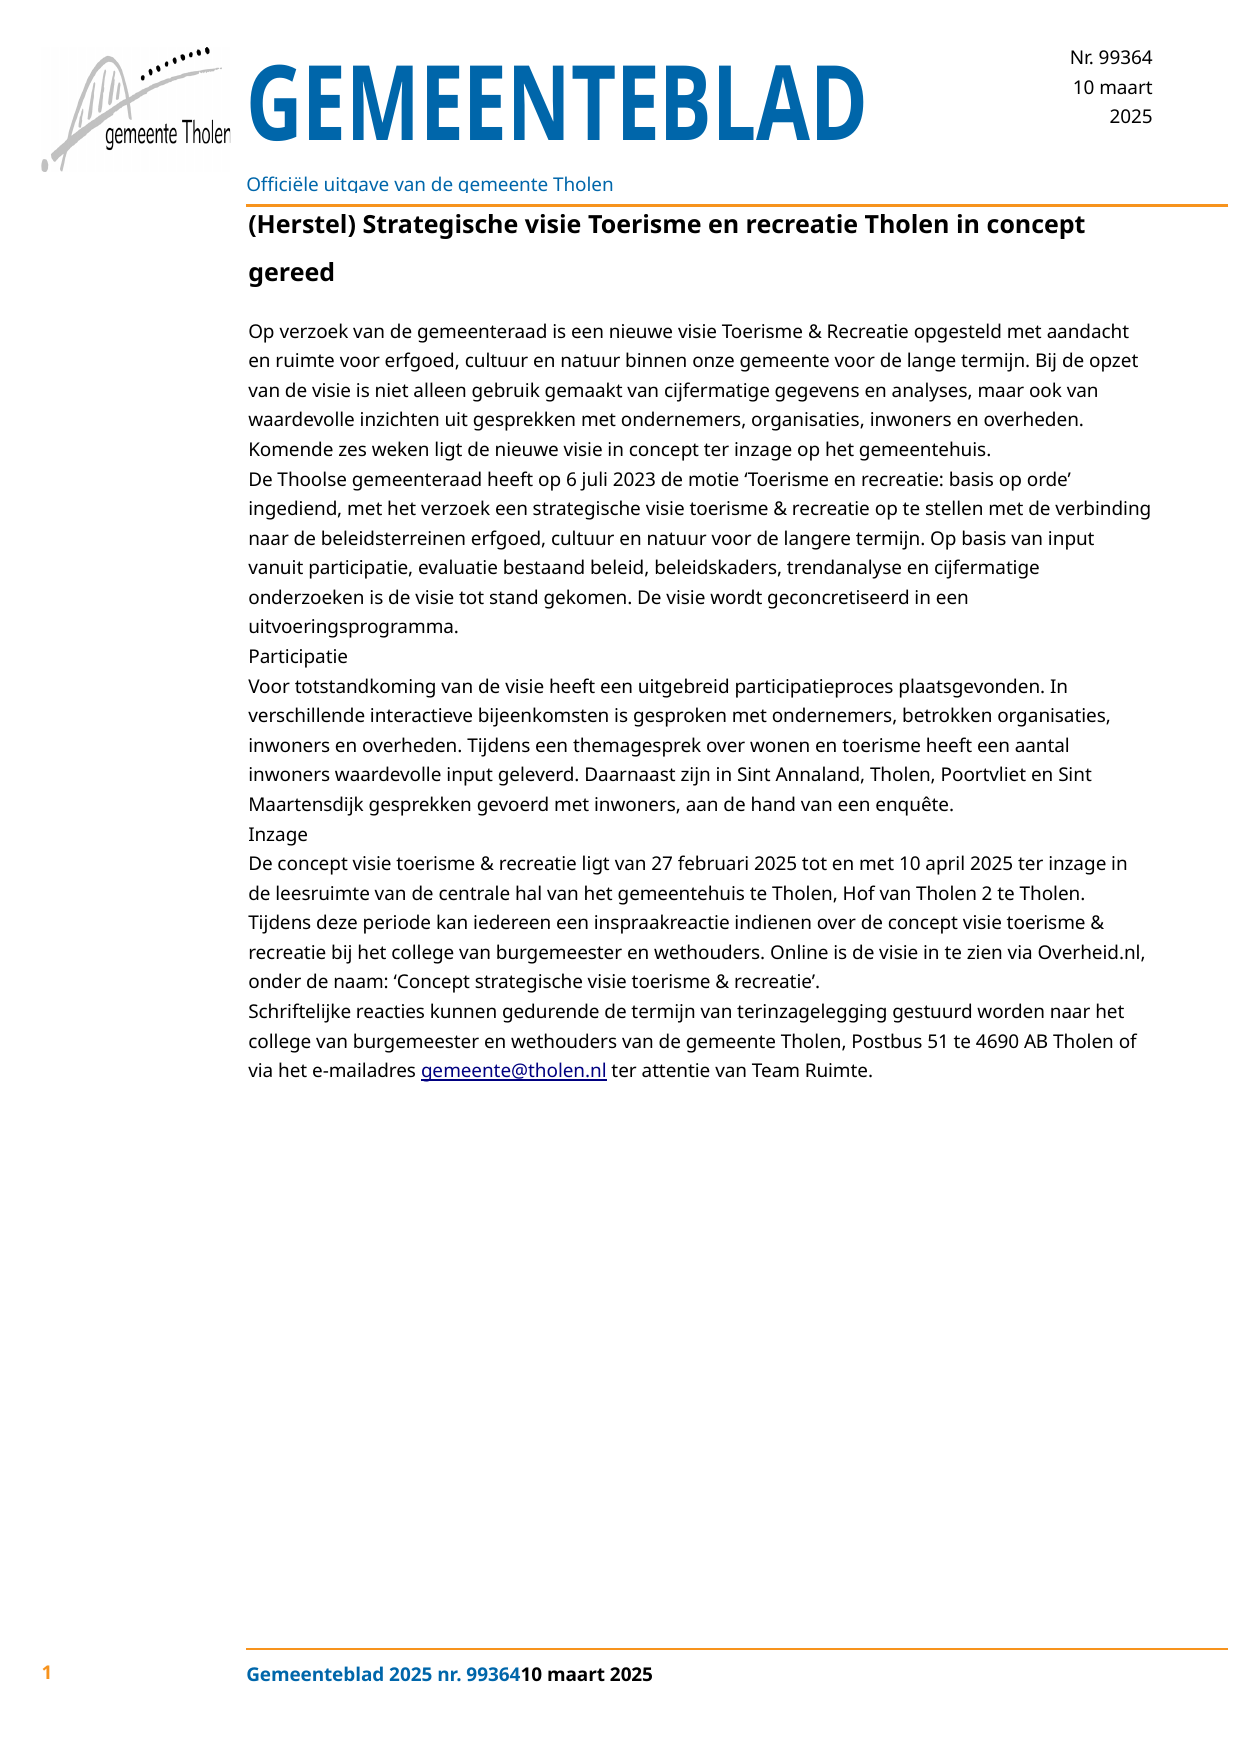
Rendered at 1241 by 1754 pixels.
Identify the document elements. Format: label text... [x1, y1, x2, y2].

text Inzage [248, 821, 1152, 847]
text De concept visie toerisme & recreatie ligt van 27 februari 2025 tot en met 10 april 2025 ter inzage in de leesruimte van de centrale hal van het gemeentehuis te Tholen, Hof van Tholen 2 te Tholen. Tijdens deze periode kan iedereen een inspraakreactie indienen over de concept visie toerisme & recreatie bij het college van burgemeester en wethouders. Online is de visie in te zien via Overheid.nl, onder de naam: ‘Concept strategische visie toerisme & recreatie’. [248, 850, 1152, 994]
text (Herstel) Strategische visie Toerisme en recreatie Tholen in concept gereed [248, 207, 1152, 288]
text Schriftelijke reacties kunnen gedurende de termijn van terinzagelegging gestuurd worden naar het college van burgemeester en wethouders van de gemeente Tholen, Postbus 51 te 4690 AB Tholen of via het e-mailadres gemeente@tholen.nl ter attentie van Team Ruimte. [248, 998, 1152, 1083]
text De Thoolse gemeenteraad heeft op 6 juli 2023 de motie ‘Toerisme en recreatie: basis op orde’ ingediend, met het verzoek een strategische visie toerisme & recreatie op te stellen met de verbinding naar de beleidsterreinen erfgoed, cultuur en natuur voor de langere termijn. Op basis van input vanuit participatie, evaluatie bestaand beleid, beleidskaders, trendanalyse en cijfermatige onderzoeken is de visie tot stand gekomen. De visie wordt geconcretiseerd in een uitvoeringsprogramma. [248, 466, 1152, 639]
text Voor totstandkoming van de visie heeft een uitgebreid participatieproces plaatsgevonden. In verschillende interactieve bijeenkomsten is gesproken met ondernemers, betrokken organisaties, inwoners en overheden. Tijdens een themagesprek over wonen en toerisme heeft een aantal inwoners waardevolle input geleverd. Daarnaast zijn in Sint Annaland, Tholen, Poortvliet en Sint Maartensdijk gesprekken gevoerd met inwoners, aan de hand van een enquête. [248, 673, 1152, 817]
text Participatie [248, 643, 1152, 669]
picture [41, 47, 231, 172]
text Op verzoek van de gemeenteraad is een nieuwe visie Toerisme & Recreatie opgesteld met aandacht en ruimte voor erfgoed, cultuur en natuur binnen onze gemeente voor de lange termijn. Bij de opzet van de visie is niet alleen gebruik gemaakt van cijfermatige gegevens en analyses, maar ook van waardevolle inzichten uit gesprekken met ondernemers, organisaties, inwoners en overheden. Komende zes weken ligt de nieuwe visie in concept ter inzage op het gemeentehuis. [248, 318, 1152, 462]
